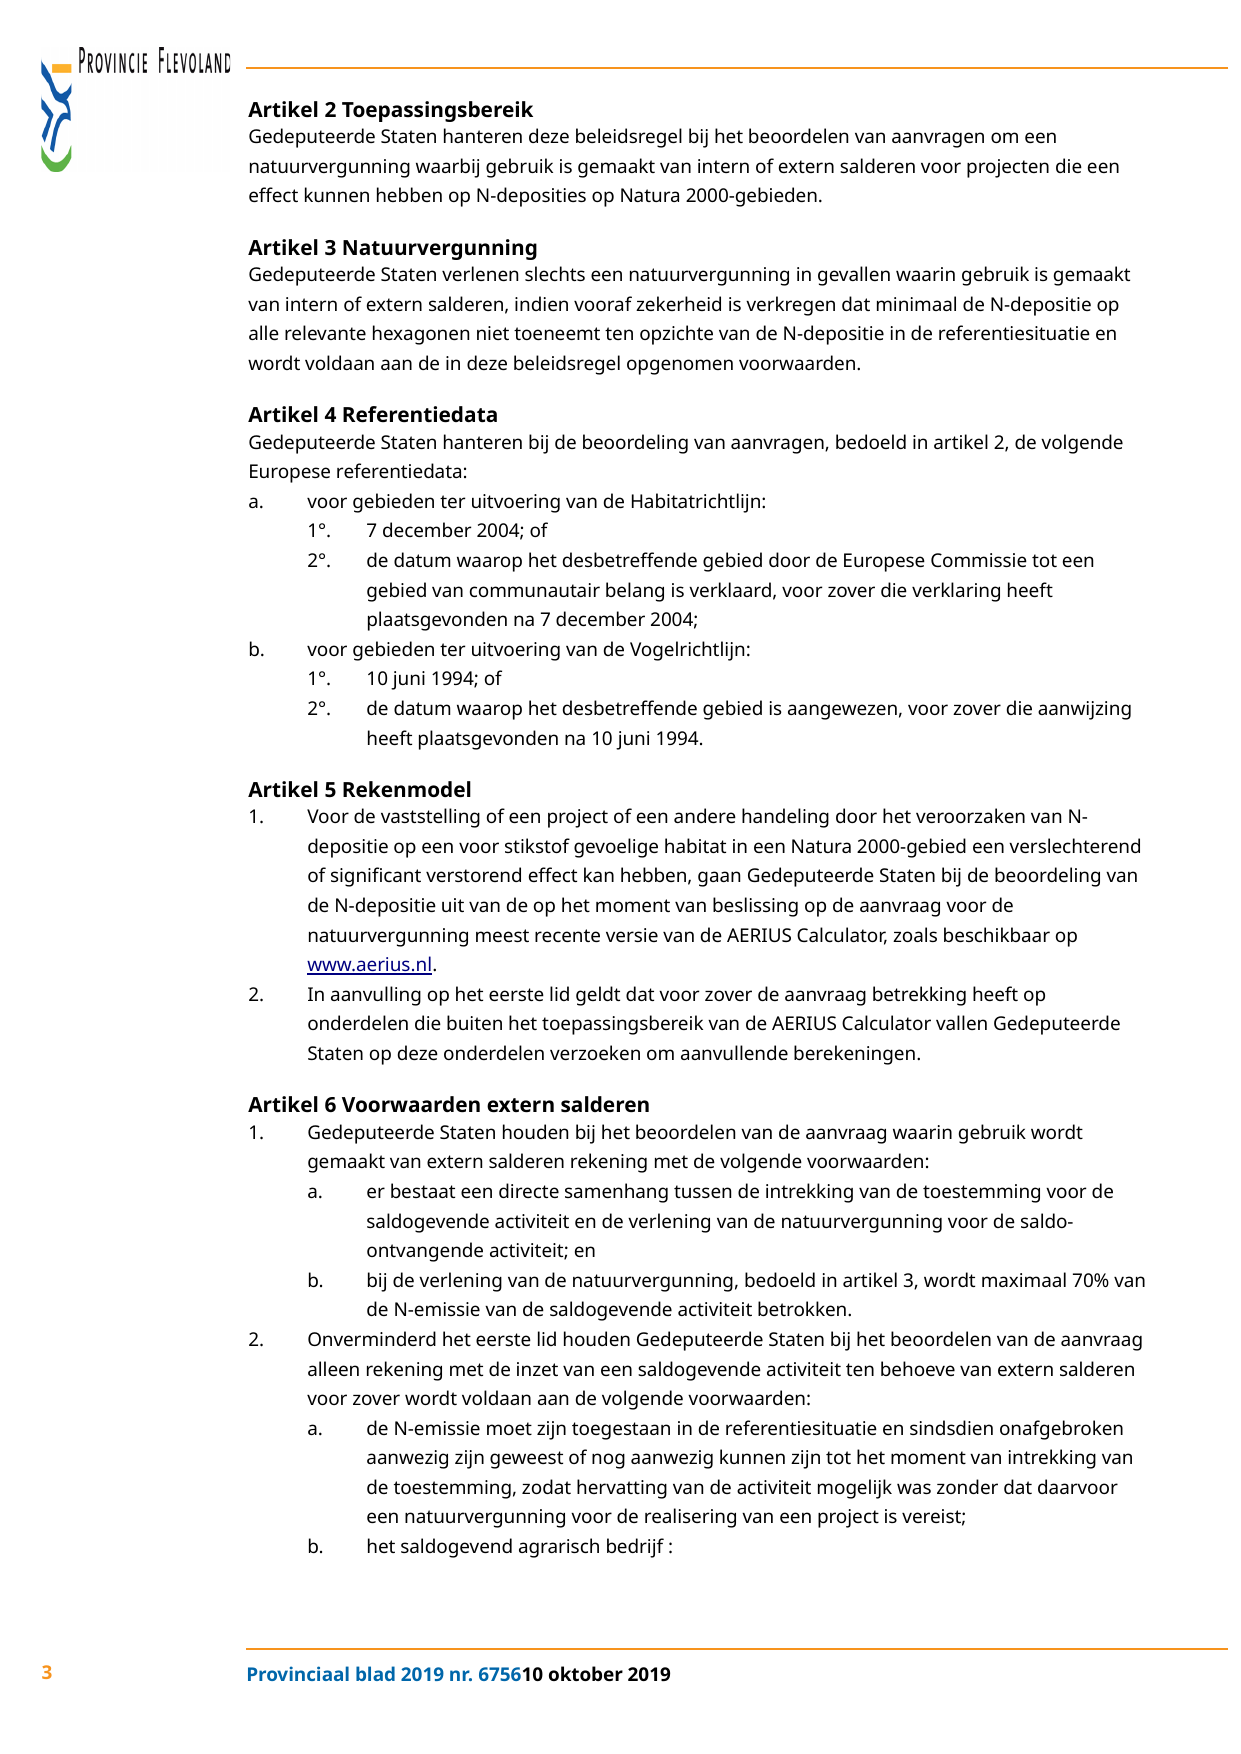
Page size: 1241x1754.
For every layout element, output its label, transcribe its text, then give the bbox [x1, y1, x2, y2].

list de datum waarop het desbetreffende gebied is aangewezen, voor zover die aanwijzing heeft plaatsgevonden na 10 juni 1994. [307, 695, 1152, 750]
list Gedeputeerde Staten houden bij het beoordelen van de aanvraag waarin gebruik wordt gemaakt van extern salderen rekening met de volgende voorwaarden: [248, 1119, 1152, 1174]
list 7 december 2004; of [307, 518, 1152, 543]
list de N-emissie moet zijn toegestaan in de referentiesituatie en sindsdien onafgebroken aanwezig zijn geweest of nog aanwezig kunnen zijn tot het moment van intrekking van de toestemming, zodat hervatting van de activiteit mogelijk was zonder dat daarvoor een natuurvergunning voor de realisering van een project is vereist; [307, 1415, 1152, 1529]
picture [41, 47, 231, 172]
text Artikel 6 Voorwaarden extern salderen [248, 1091, 1152, 1119]
list In aanvulling op het eerste lid geldt dat voor zover de aanvraag betrekking heeft op onderdelen die buiten het toepassingsbereik van de AERIUS Calculator vallen Gedeputeerde Staten op deze onderdelen verzoeken om aanvullende berekeningen. [248, 981, 1152, 1066]
list Voor de vaststelling of een project of een andere handeling door het veroorzaken van N-depositie op een voor stikstof gevoelige habitat in een Natura 2000-gebied een verslechterend of significant verstorend effect kan hebben, gaan Gedeputeerde Staten bij de beoordeling van de N-depositie uit van de op het moment van beslissing op de aanvraag voor de natuurvergunning meest recente versie van de AERIUS Calculator, zoals beschikbaar op www.aerius.nl. [248, 803, 1152, 977]
list de datum waarop het desbetreffende gebied door de Europese Commissie tot een gebied van communautair belang is verklaard, voor zover die verklaring heeft plaatsgevonden na 7 december 2004; [307, 547, 1152, 632]
text Artikel 5 Rekenmodel [248, 775, 1152, 803]
text Artikel 2 Toepassingsbereik [248, 95, 1152, 123]
list voor gebieden ter uitvoering van de Habitatrichtlijn: [248, 488, 1152, 514]
list voor gebieden ter uitvoering van de Vogelrichtlijn: [248, 636, 1152, 662]
list Onverminderd het eerste lid houden Gedeputeerde Staten bij het beoordelen van de aanvraag alleen rekening met de inzet van een saldogevende activiteit ten behoeve van extern salderen voor zover wordt voldaan aan de volgende voorwaarden: [248, 1326, 1152, 1411]
list het saldogevend agrarisch bedrijf : [307, 1533, 1152, 1559]
text Gedeputeerde Staten hanteren bij de beoordeling van aanvragen, bedoeld in artikel 2, de volgende Europese referentiedata: [248, 429, 1152, 484]
text Gedeputeerde Staten hanteren deze beleidsregel bij het beoordelen van aanvragen om een natuurvergunning waarbij gebruik is gemaakt van intern of extern salderen voor projecten die een effect kunnen hebben op N-deposities op Natura 2000-gebieden. [248, 123, 1152, 208]
text Artikel 3 Natuurvergunning [248, 233, 1152, 261]
text Gedeputeerde Staten verlenen slechts een natuurvergunning in gevallen waarin gebruik is gemaakt van intern of extern salderen, indien vooraf zekerheid is verkregen dat minimaal de N-depositie op alle relevante hexagonen niet toeneemt ten opzichte van de N-depositie in de referentiesituatie en wordt voldaan aan de in deze beleidsregel opgenomen voorwaarden. [248, 261, 1152, 376]
list er bestaat een directe samenhang tussen de intrekking van de toestemming voor de saldogevende activiteit en de verlening van de natuurvergunning voor de saldo-ontvangende activiteit; en [307, 1178, 1152, 1263]
list bij de verlening van de natuurvergunning, bedoeld in artikel 3, wordt maximaal 70% van de N-emissie van de saldogevende activiteit betrokken. [307, 1267, 1152, 1322]
list 10 juni 1994; of [307, 666, 1152, 691]
text Artikel 4 Referentiedata [248, 400, 1152, 429]
